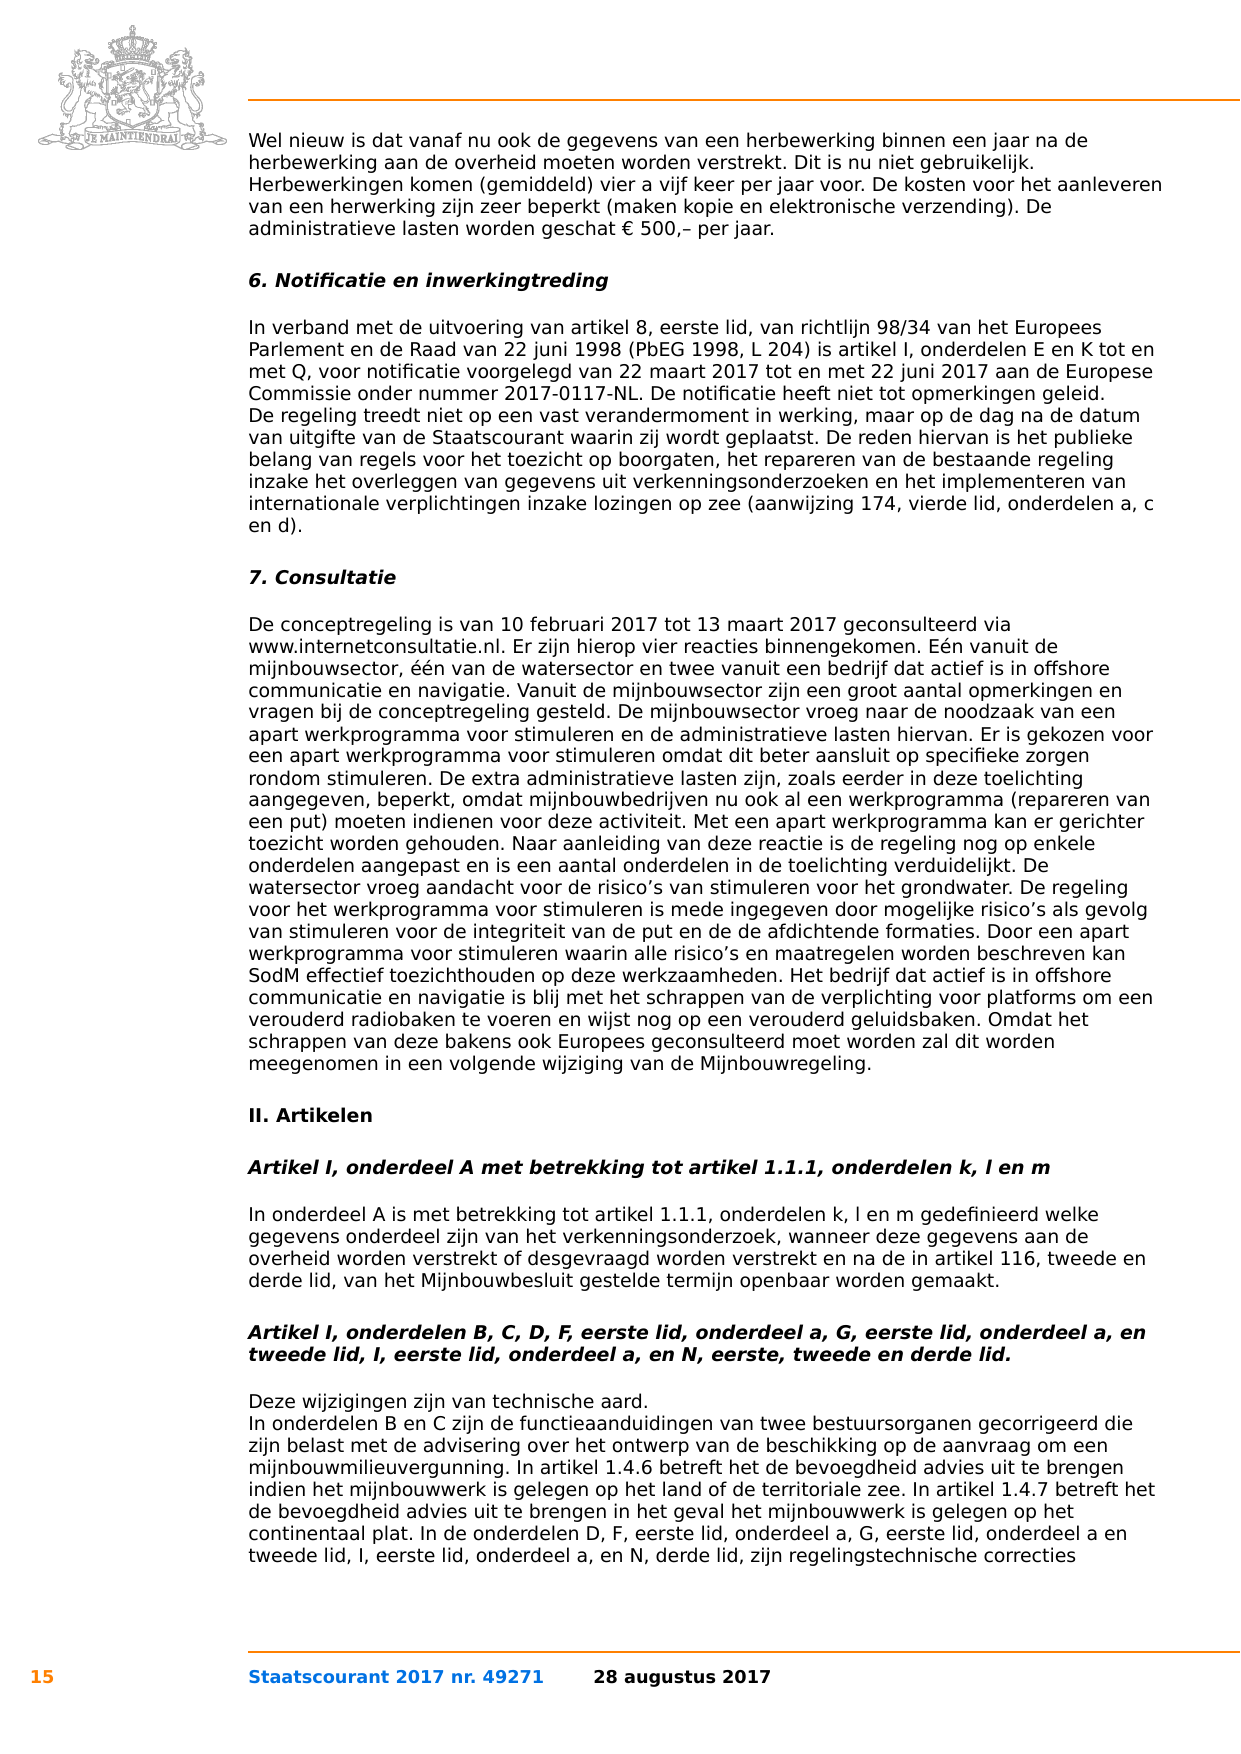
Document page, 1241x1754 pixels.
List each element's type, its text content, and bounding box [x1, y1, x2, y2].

text De conceptregeling is van 10 februari 2017 tot 13 maart 2017 geconsulteerd via www.internetconsultatie.nl. Er zijn hierop vier reacties binnengekomen. Eén vanuit de mijnbouwsector, één van de watersector en twee vanuit een bedrijf dat actief is in offshore communicatie en navigatie. Vanuit de mijnbouwsector zijn een groot aantal opmerkingen en vragen bij de conceptregeling gesteld. De mijnbouwsector vroeg naar de noodzaak van een apart werkprogramma voor stimuleren en de administratieve lasten hiervan. Er is gekozen voor een apart werkprogramma voor stimuleren omdat dit beter aansluit op specifieke zorgen rondom stimuleren. De extra administratieve lasten zijn, zoals eerder in deze toelichting aangegeven, beperkt, omdat mijnbouwbedrijven nu ook al een werkprogramma (repareren van een put) moeten indienen voor deze activiteit. Met een apart werkprogramma kan er gerichter toezicht worden gehouden. Naar aanleiding van deze reactie is de regeling nog op enkele onderdelen aangepast en is een aantal onderdelen in de toelichting verduidelijkt. De watersector vroeg aandacht voor de risico’s van stimuleren voor het grondwater. De regeling voor het werkprogramma voor stimuleren is mede ingegeven door mogelijke risico’s als gevolg van stimuleren voor de integriteit van de put en de de afdichtende formaties. Door een apart werkprogramma voor stimuleren waarin alle risico’s en maatregelen worden beschreven kan SodM effectief toezichthouden op deze werkzaamheden. Het bedrijf dat actief is in offshore communicatie en navigatie is blij met het schrappen van de verplichting voor platforms om een verouderd radiobaken te voeren en wijst nog op een verouderd geluidsbaken. Omdat het schrappen van deze bakens ook Europees geconsulteerd moet worden zal dit worden meegenomen in een volgende wijziging van de Mijnbouwregeling. [248, 613, 1163, 1075]
subtitle 7. Consultatie [248, 567, 1163, 588]
subtitle II. Artikelen [248, 1105, 1163, 1127]
text Deze wijzigingen zijn van technische aard. [248, 1391, 1163, 1413]
picture [38, 25, 227, 150]
text In onderdeel A is met betrekking tot artikel 1.1.1, onderdelen k, l en m gedefinieerd welke gegevens onderdeel zijn van het verkenningsonderzoek, wanneer deze gegevens aan de overheid worden verstrekt of desgevraagd worden verstrekt en na de in artikel 116, tweede en derde lid, van het Mijnbouwbesluit gestelde termijn openbaar worden gemaakt. [248, 1204, 1163, 1292]
subtitle Artikel I, onderdelen B, C, D, F, eerste lid, onderdeel a, G, eerste lid, onderdeel a, en tweede lid, I, eerste lid, onderdeel a, en N, eerste, tweede en derde lid. [248, 1322, 1163, 1366]
text In onderdelen B en C zijn de functieaanduidingen van twee bestuursorganen gecorrigeerd die zijn belast met de advisering over het ontwerp van de beschikking op de aanvraag om een mijnbouwmilieuvergunning. In artikel 1.4.6 betreft het de bevoegdheid advies uit te brengen indien het mijnbouwwerk is gelegen op het land of de territoriale zee. In artikel 1.4.7 betreft het de bevoegdheid advies uit te brengen in het geval het mijnbouwwerk is gelegen op het continentaal plat. In de onderdelen D, F, eerste lid, onderdeel a, G, eerste lid, onderdeel a en tweede lid, I, eerste lid, onderdeel a, en N, derde lid, zijn regelingstechnische correcties [248, 1413, 1163, 1567]
subtitle Artikel I, onderdeel A met betrekking tot artikel 1.1.1, onderdelen k, l en m [248, 1157, 1163, 1179]
text Wel nieuw is dat vanaf nu ook de gegevens van een herbewerking binnen een jaar na de herbewerking aan de overheid moeten worden verstrekt. Dit is nu niet gebruikelijk. Herbewerkingen komen (gemiddeld) vier a vijf keer per jaar voor. De kosten voor het aanleveren van een herwerking zijn zeer beperkt (maken kopie en elektronische verzending). De administratieve lasten worden geschat € 500,– per jaar. [248, 130, 1163, 240]
text De regeling treedt niet op een vast verandermoment in werking, maar op de dag na de datum van uitgifte van de Staatscourant waarin zij wordt geplaatst. De reden hiervan is het publieke belang van regels voor het toezicht op boorgaten, het repareren van de bestaande regeling inzake het overleggen van gegevens uit verkenningsonderzoeken en het implementeren van internationale verplichtingen inzake lozingen op zee (aanwijzing 174, vierde lid, onderdelen a, c en d). [248, 405, 1163, 537]
text In verband met de uitvoering van artikel 8, eerste lid, van richtlijn 98/34 van het Europees Parlement en de Raad van 22 juni 1998 (PbEG 1998, L 204) is artikel I, onderdelen E en K tot en met Q, voor notificatie voorgelegd van 22 maart 2017 tot en met 22 juni 2017 aan de Europese Commissie onder nummer 2017-0117-NL. De notificatie heeft niet tot opmerkingen geleid. [248, 317, 1163, 405]
subtitle 6. Notificatie en inwerkingtreding [248, 270, 1163, 292]
